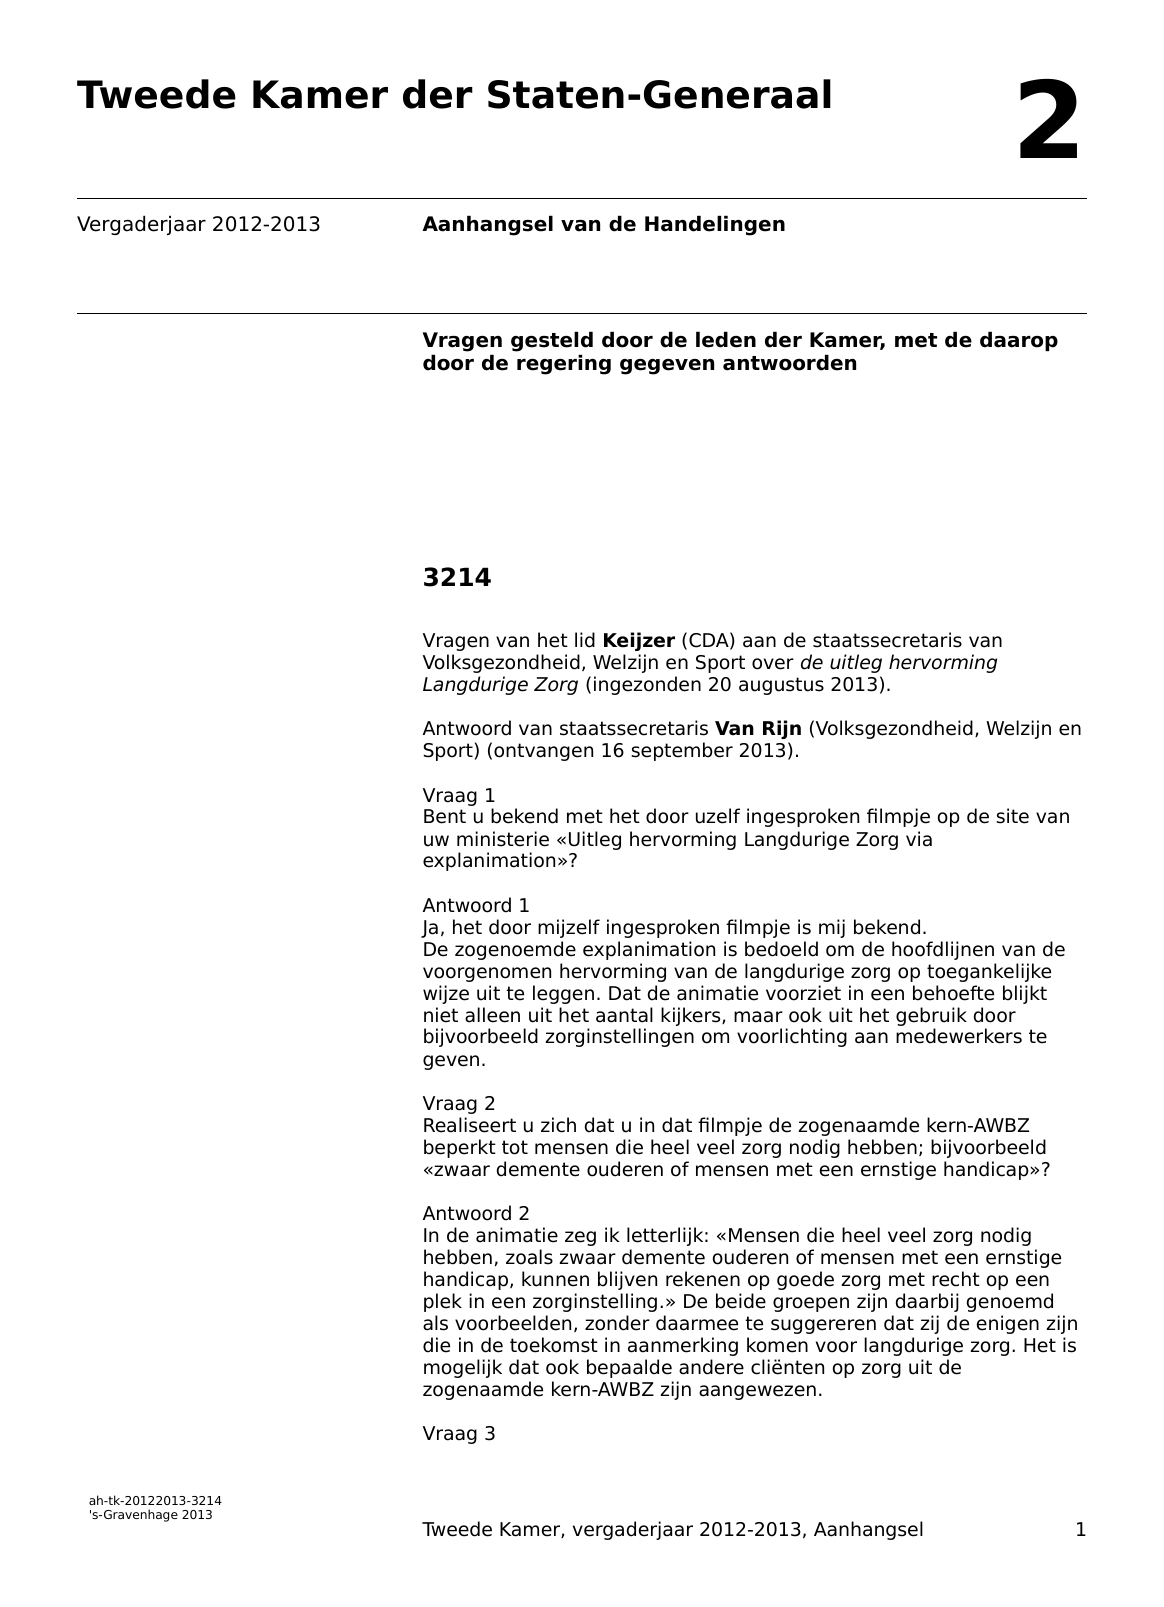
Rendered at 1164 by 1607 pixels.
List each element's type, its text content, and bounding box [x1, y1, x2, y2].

table_cell [77, 314, 422, 375]
text Bent u bekend met het door uzelf ingesproken filmpje op de site van uw ministerie «Uitleg hervorming Langdurige Zorg via explanimation»? [422, 806, 1087, 872]
text In de animatie zeg ik letterlijk: «Mensen die heel veel zorg nodig hebben, zoals zwaar demente ouderen of mensen met een ernstige handicap, kunnen blijven rekenen op goede zorg met recht op een plek in een zorginstelling.» De beide groepen zijn daarbij genoemd als voorbeelden, zonder daarmee te suggereren dat zij de enigen zijn die in de toekomst in aanmerking komen voor langdurige zorg. Het is mogelijk dat ook bepaalde andere cliënten op zorg uit de zogenaamde kern-AWBZ zijn aangewezen. [422, 1225, 1087, 1401]
table_header Tweede Kamer der Staten-Generaal [77, 59, 886, 198]
table_cell Aanhangsel van de Handelingen [422, 199, 1087, 313]
text Antwoord 2 [422, 1203, 1087, 1225]
text 's-Gravenhage 2013 [88, 1508, 323, 1522]
text 3214 [422, 563, 1087, 592]
text Antwoord van staatssecretaris Van Rijn (Volksgezondheid, Welzijn en Sport) (ontvangen 16 september 2013). [422, 718, 1087, 762]
table_header 2 [886, 59, 1087, 198]
text De zogenoemde explanimation is bedoeld om de hoofdlijnen van de voorgenomen hervorming van de langdurige zorg op toegankelijke wijze uit te leggen. Dat de animatie voorziet in een behoefte blijkt niet alleen uit het aantal kijkers, maar ook uit het gebruik door bijvoorbeeld zorginstellingen om voorlichting aan medewerkers te geven. [422, 938, 1087, 1070]
text Vraag 2 [422, 1093, 1087, 1114]
text Vraag 1 [422, 784, 1087, 806]
text Vraag 3 [422, 1423, 1087, 1445]
table_cell Vragen gesteld door de leden der Kamer, met de daarop door de regering gegeven antwoorden [422, 314, 1087, 375]
text Realiseert u zich dat u in dat filmpje de zogenaamde kern-AWBZ beperkt tot mensen die heel veel zorg nodig hebben; bijvoorbeeld «zwaar demente ouderen of mensen met een ernstige handicap»? [422, 1114, 1087, 1181]
text ah-tk-20122013-3214 [88, 1494, 323, 1508]
text Antwoord 1 [422, 894, 1087, 917]
table_cell Vergaderjaar 2012-2013 [77, 199, 422, 313]
text Ja, het door mijzelf ingesproken filmpje is mij bekend. [422, 917, 1087, 938]
text Vragen van het lid Keijzer (CDA) aan de staatssecretaris van Volksgezondheid, Welzijn en Sport over de uitleg hervorming Langdurige Zorg (ingezonden 20 augustus 2013). [422, 630, 1087, 696]
